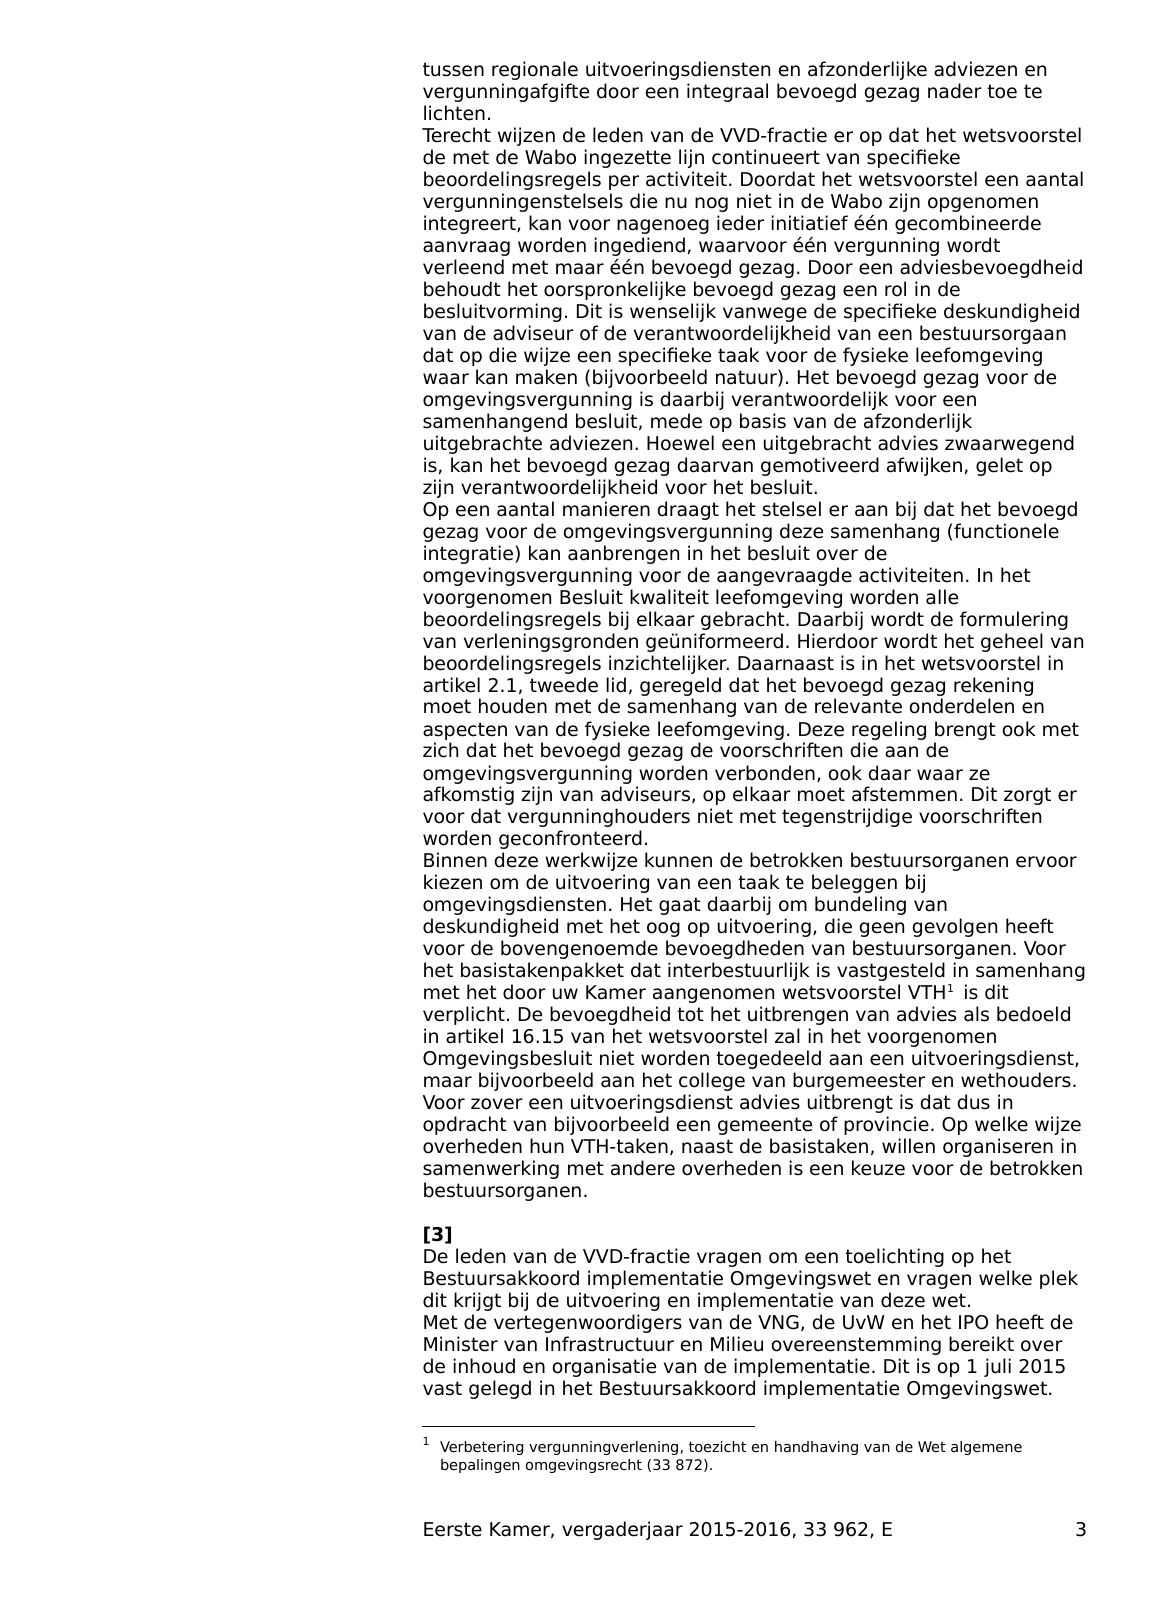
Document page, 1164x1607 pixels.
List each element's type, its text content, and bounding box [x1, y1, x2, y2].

text Verbetering vergunningverlening, toezicht en handhaving van de Wet algemene bepalingen omgevingsrecht (33 872). [422, 1435, 1087, 1474]
text tussen regionale uitvoeringsdiensten en afzonderlijke adviezen en vergunningafgifte door een integraal bevoegd gezag nader toe te lichten. [422, 59, 1087, 125]
text [3] [422, 1224, 1087, 1246]
text De leden van de VVD-fractie vragen om een toelichting op het Bestuursakkoord implementatie Omgevingswet en vragen welke plek dit krijgt bij de uitvoering en implementatie van deze wet. [422, 1246, 1087, 1312]
text Met de vertegenwoordigers van de VNG, de UvW en het IPO heeft de Minister van Infrastructuur en Milieu overeenstemming bereikt over de inhoud en organisatie van de implementatie. Dit is op 1 juli 2015 vast gelegd in het Bestuursakkoord implementatie Omgevingswet. [422, 1312, 1087, 1400]
text Binnen deze werkwijze kunnen de betrokken bestuursorganen ervoor kiezen om de uitvoering van een taak te beleggen bij omgevingsdiensten. Het gaat daarbij om bundeling van deskundigheid met het oog op uitvoering, die geen gevolgen heeft voor de bovengenoemde bevoegdheden van bestuursorganen. Voor het basistakenpakket dat interbestuurlijk is vastgesteld in samenhang met het door uw Kamer aangenomen wetsvoorstel VTH is dit verplicht. De bevoegdheid tot het uitbrengen van advies als bedoeld in artikel 16.15 van het wetsvoorstel zal in het voorgenomen Omgevingsbesluit niet worden toegedeeld aan een uitvoeringsdienst, maar bijvoorbeeld aan het college van burgemeester en wethouders. Voor zover een uitvoeringsdienst advies uitbrengt is dat dus in opdracht van bijvoorbeeld een gemeente of provincie. Op welke wijze overheden hun VTH-taken, naast de basistaken, willen organiseren in samenwerking met andere overheden is een keuze voor de betrokken bestuursorganen. [422, 850, 1087, 1202]
text Op een aantal manieren draagt het stelsel er aan bij dat het bevoegd gezag voor de omgevingsvergunning deze samenhang (functionele integratie) kan aanbrengen in het besluit over de omgevingsvergunning voor de aangevraagde activiteiten. In het voorgenomen Besluit kwaliteit leefomgeving worden alle beoordelingsregels bij elkaar gebracht. Daarbij wordt de formulering van verleningsgronden geüniformeerd. Hierdoor wordt het geheel van beoordelingsregels inzichtelijker. Daarnaast is in het wetsvoorstel in artikel 2.1, tweede lid, geregeld dat het bevoegd gezag rekening moet houden met de samenhang van de relevante onderdelen en aspecten van de fysieke leefomgeving. Deze regeling brengt ook met zich dat het bevoegd gezag de voorschriften die aan de omgevingsvergunning worden verbonden, ook daar waar ze afkomstig zijn van adviseurs, op elkaar moet afstemmen. Dit zorgt er voor dat vergunninghouders niet met tegenstrijdige voorschriften worden geconfronteerd. [422, 499, 1087, 850]
text Terecht wijzen de leden van de VVD-fractie er op dat het wetsvoorstel de met de Wabo ingezette lijn continueert van specifieke beoordelingsregels per activiteit. Doordat het wetsvoorstel een aantal vergunningenstelsels die nu nog niet in de Wabo zijn opgenomen integreert, kan voor nagenoeg ieder initiatief één gecombineerde aanvraag worden ingediend, waarvoor één vergunning wordt verleend met maar één bevoegd gezag. Door een adviesbevoegdheid behoudt het oorspronkelijke bevoegd gezag een rol in de besluitvorming. Dit is wenselijk vanwege de specifieke deskundigheid van de adviseur of de verantwoordelijkheid van een bestuursorgaan dat op die wijze een specifieke taak voor de fysieke leefomgeving waar kan maken (bijvoorbeeld natuur). Het bevoegd gezag voor de omgevingsvergunning is daarbij verantwoordelijk voor een samenhangend besluit, mede op basis van de afzonderlijk uitgebrachte adviezen. Hoewel een uitgebracht advies zwaarwegend is, kan het bevoegd gezag daarvan gemotiveerd afwijken, gelet op zijn verantwoordelijkheid voor het besluit. [422, 125, 1087, 499]
